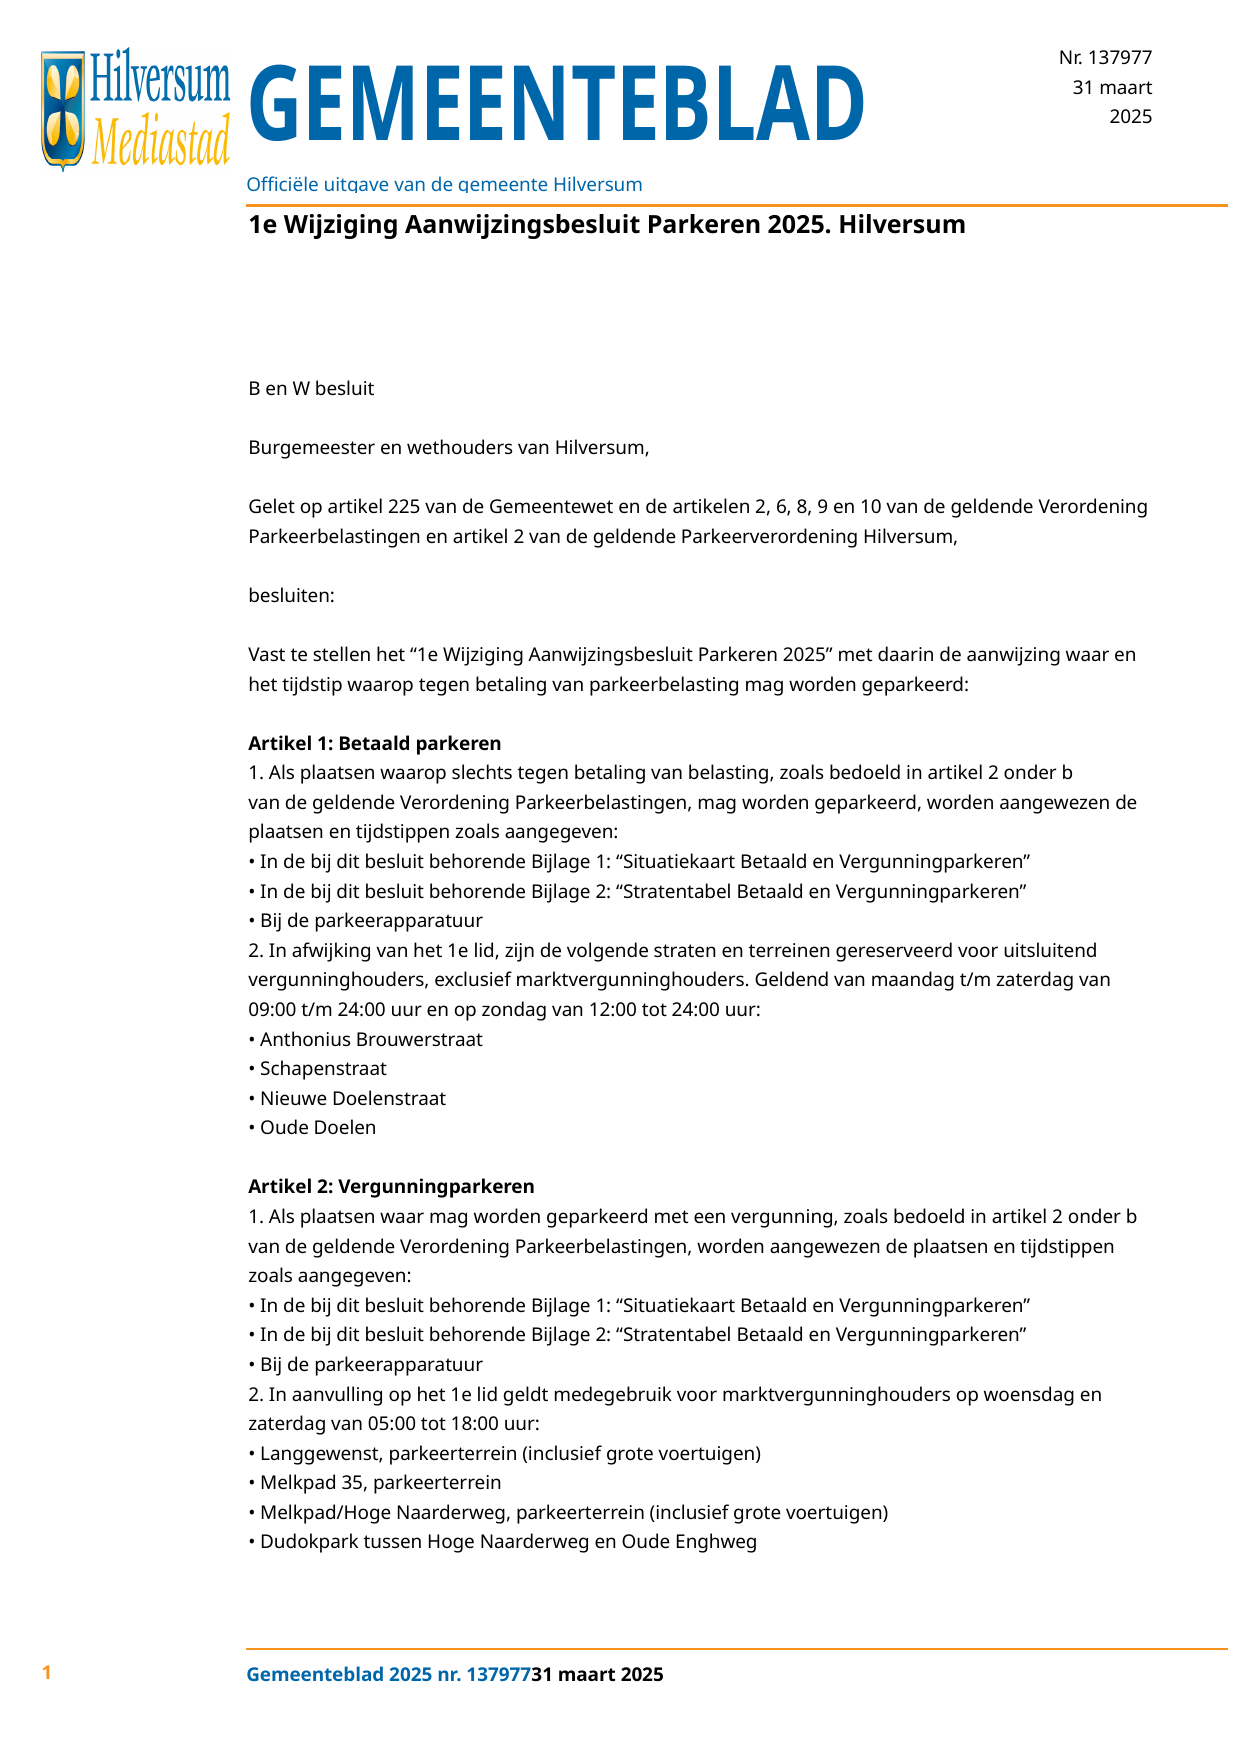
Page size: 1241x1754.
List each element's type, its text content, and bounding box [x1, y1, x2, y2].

text • In de bij dit besluit behorende Bijlage 2: “Stratentabel Betaald en Vergunningparkeren” [248, 1322, 1152, 1347]
picture [41, 47, 231, 172]
text • Langgewenst, parkeerterrein (inclusief grote voertuigen) [248, 1440, 1152, 1466]
text • Nieuwe Doelenstraat [248, 1085, 1152, 1111]
text • In de bij dit besluit behorende Bijlage 2: “Stratentabel Betaald en Vergunningparkeren” [248, 878, 1152, 903]
text van de geldende Verordening Parkeerbelastingen, mag worden geparkeerd, worden aangewezen de plaatsen en tijdstippen zoals aangegeven: [248, 789, 1152, 844]
text 1. Als plaatsen waarop slechts tegen betaling van belasting, zoals bedoeld in artikel 2 onder b [248, 759, 1152, 785]
text • In de bij dit besluit behorende Bijlage 1: “Situatiekaart Betaald en Vergunningparkeren” [248, 848, 1152, 874]
text 1. Als plaatsen waar mag worden geparkeerd met een vergunning, zoals bedoeld in artikel 2 onder b van de geldende Verordening Parkeerbelastingen, worden aangewezen de plaatsen en tijdstippen zoals aangegeven: [248, 1203, 1152, 1288]
text • Oude Doelen [248, 1114, 1152, 1140]
text 2. In afwijking van het 1e lid, zijn de volgende straten en terreinen gereserveerd voor uitsluitend vergunninghouders, exclusief marktvergunninghouders. Geldend van maandag t/m zaterdag van 09:00 t/m 24:00 uur en op zondag van 12:00 tot 24:00 uur: [248, 937, 1152, 1022]
text • Dudokpark tussen Hoge Naarderweg en Oude Enghweg [248, 1529, 1152, 1554]
text Burgemeester en wethouders van Hilversum, [248, 434, 1152, 460]
text • Anthonius Brouwerstraat [248, 1026, 1152, 1051]
text • Bij de parkeerapparatuur [248, 907, 1152, 933]
text besluiten: [248, 582, 1152, 608]
text Artikel 1: Betaald parkeren [248, 730, 1152, 756]
text • Melkpad 35, parkeerterrein [248, 1469, 1152, 1495]
text 1e Wijziging Aanwijzingsbesluit Parkeren 2025. Hilversum [248, 207, 1152, 241]
text Gelet op artikel 225 van de Gemeentewet en de artikelen 2, 6, 8, 9 en 10 van de geldende Verordening Parkeerbelastingen en artikel 2 van de geldende Parkeerverordening Hilversum, [248, 493, 1152, 548]
text • Schapenstraat [248, 1055, 1152, 1081]
text Vast te stellen het “1e Wijziging Aanwijzingsbesluit Parkeren 2025” met daarin de aanwijzing waar en het tijdstip waarop tegen betaling van parkeerbelasting mag worden geparkeerd: [248, 641, 1152, 696]
text • Bij de parkeerapparatuur [248, 1351, 1152, 1377]
text 2. In aanvulling op het 1e lid geldt medegebruik voor marktvergunninghouders op woensdag en zaterdag van 05:00 tot 18:00 uur: [248, 1381, 1152, 1436]
text Artikel 2: Vergunningparkeren [248, 1174, 1152, 1199]
text B en W besluit [248, 375, 1152, 401]
text • In de bij dit besluit behorende Bijlage 1: “Situatiekaart Betaald en Vergunningparkeren” [248, 1292, 1152, 1318]
text • Melkpad/Hoge Naarderweg, parkeerterrein (inclusief grote voertuigen) [248, 1499, 1152, 1525]
